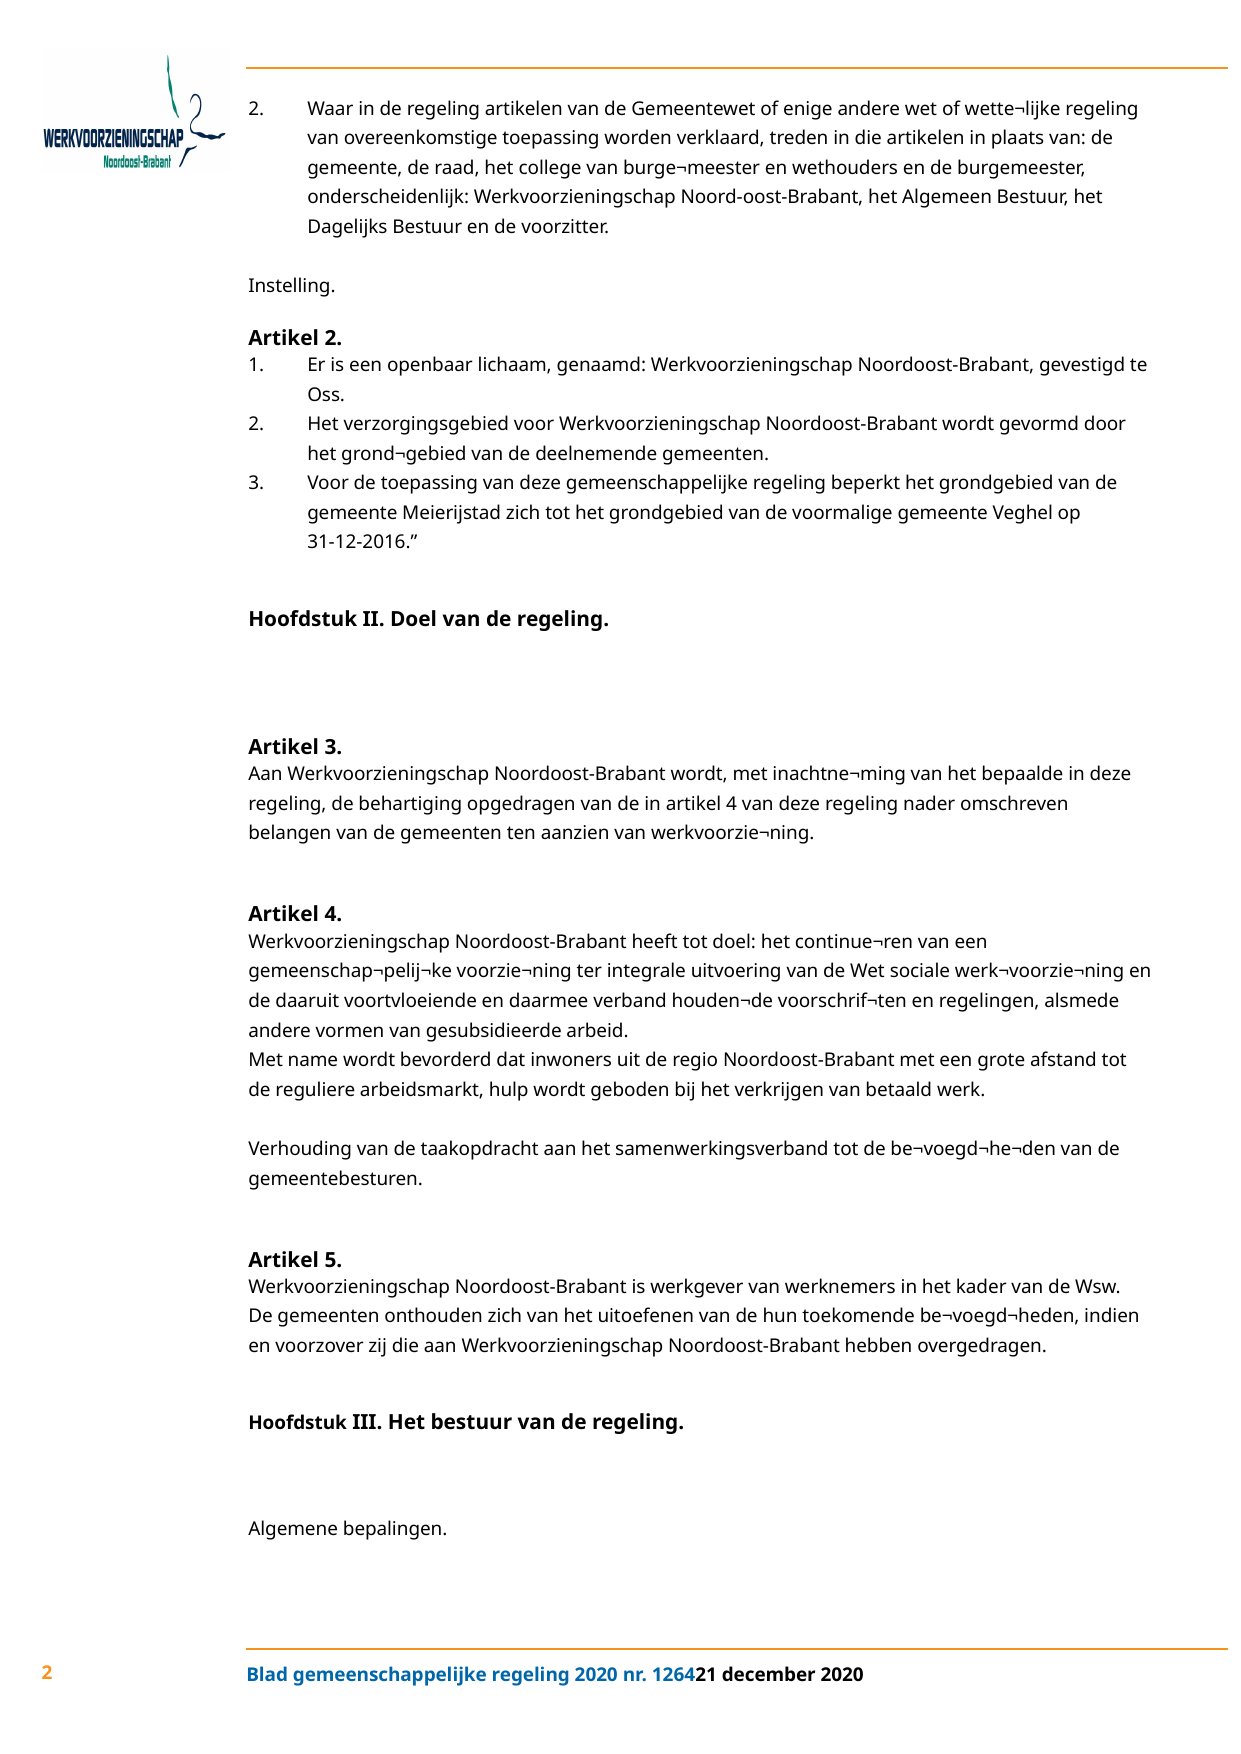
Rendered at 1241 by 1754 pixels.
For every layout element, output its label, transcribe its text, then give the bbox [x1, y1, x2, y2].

text Artikel 2. [248, 323, 1152, 351]
list Waar in de regeling artikelen van de Gemeentewet of enige andere wet of wette¬lijke regeling van overeenkomstige toepassing worden verklaard, treden in die artikelen in plaats van: de gemeente, de raad, het college van burge¬meester en wethouders en de burgemeester, onderscheidenlijk: Werkvoorzieningschap Noord-oost-Brabant, het Algemeen Bestuur, het Dagelijks Bestuur en de voorzitter. [248, 95, 1152, 239]
text Instelling. [248, 272, 1152, 298]
text Aan Werkvoorzieningschap Noordoost-Brabant wordt, met inachtne¬ming van het bepaalde in deze regeling, de behartiging opgedragen van de in artikel 4 van deze regeling nader omschreven belangen van de gemeenten ten aanzien van werkvoorzie¬ning. [248, 760, 1152, 845]
text Werkvoorzieningschap Noordoost-Brabant heeft tot doel: het continue¬ren van een gemeenschap¬pelij¬ke voorzie¬ning ter integrale uitvoering van de Wet sociale werk¬voorzie¬ning en de daaruit voortvloeiende en daarmee verband houden¬de voorschrif¬ten en regelingen, alsmede andere vormen van gesubsidieerde arbeid. [248, 928, 1152, 1042]
text Werkvoorzieningschap Noordoost-Brabant is werkgever van werknemers in het kader van de Wsw. [248, 1273, 1152, 1299]
text Algemene bepalingen. [248, 1515, 1152, 1541]
text Artikel 5. [248, 1245, 1152, 1273]
text Hoofdstuk II. Doel van de regeling. [248, 604, 1152, 632]
list 31-12-2016.” [248, 529, 1152, 554]
text De gemeenten onthouden zich van het uitoefenen van de hun toekomende be¬voegd¬heden, indien en voorzover zij die aan Werkvoorzieningschap Noordoost-Brabant hebben overgedragen. [248, 1303, 1152, 1358]
picture [41, 47, 231, 172]
list Voor de toepassing van deze gemeenschappelijke regeling beperkt het grondgebied van de gemeente Meierijstad zich tot het grondgebied van de voormalige gemeente Veghel op [248, 469, 1152, 525]
text Artikel 3. [248, 732, 1152, 760]
list Er is een openbaar lichaam, genaamd: Werkvoorzieningschap Noordoost-Brabant, gevestigd te Oss. [248, 351, 1152, 406]
text Artikel 4. [248, 899, 1152, 928]
text Met name wordt bevorderd dat inwoners uit de regio Noordoost-Brabant met een grote afstand tot de reguliere arbeidsmarkt, hulp wordt geboden bij het verkrijgen van betaald werk. [248, 1046, 1152, 1102]
list Het verzorgingsgebied voor Werkvoorzieningschap Noordoost-Brabant wordt gevormd door het grond¬gebied van de deelnemende gemeenten. [248, 410, 1152, 466]
text Hoofdstuk III. Het bestuur van de regeling. [248, 1407, 1152, 1436]
text Verhouding van de taakopdracht aan het samenwerkingsverband tot de be¬voegd¬he¬den van de gemeentebesturen. [248, 1135, 1152, 1190]
